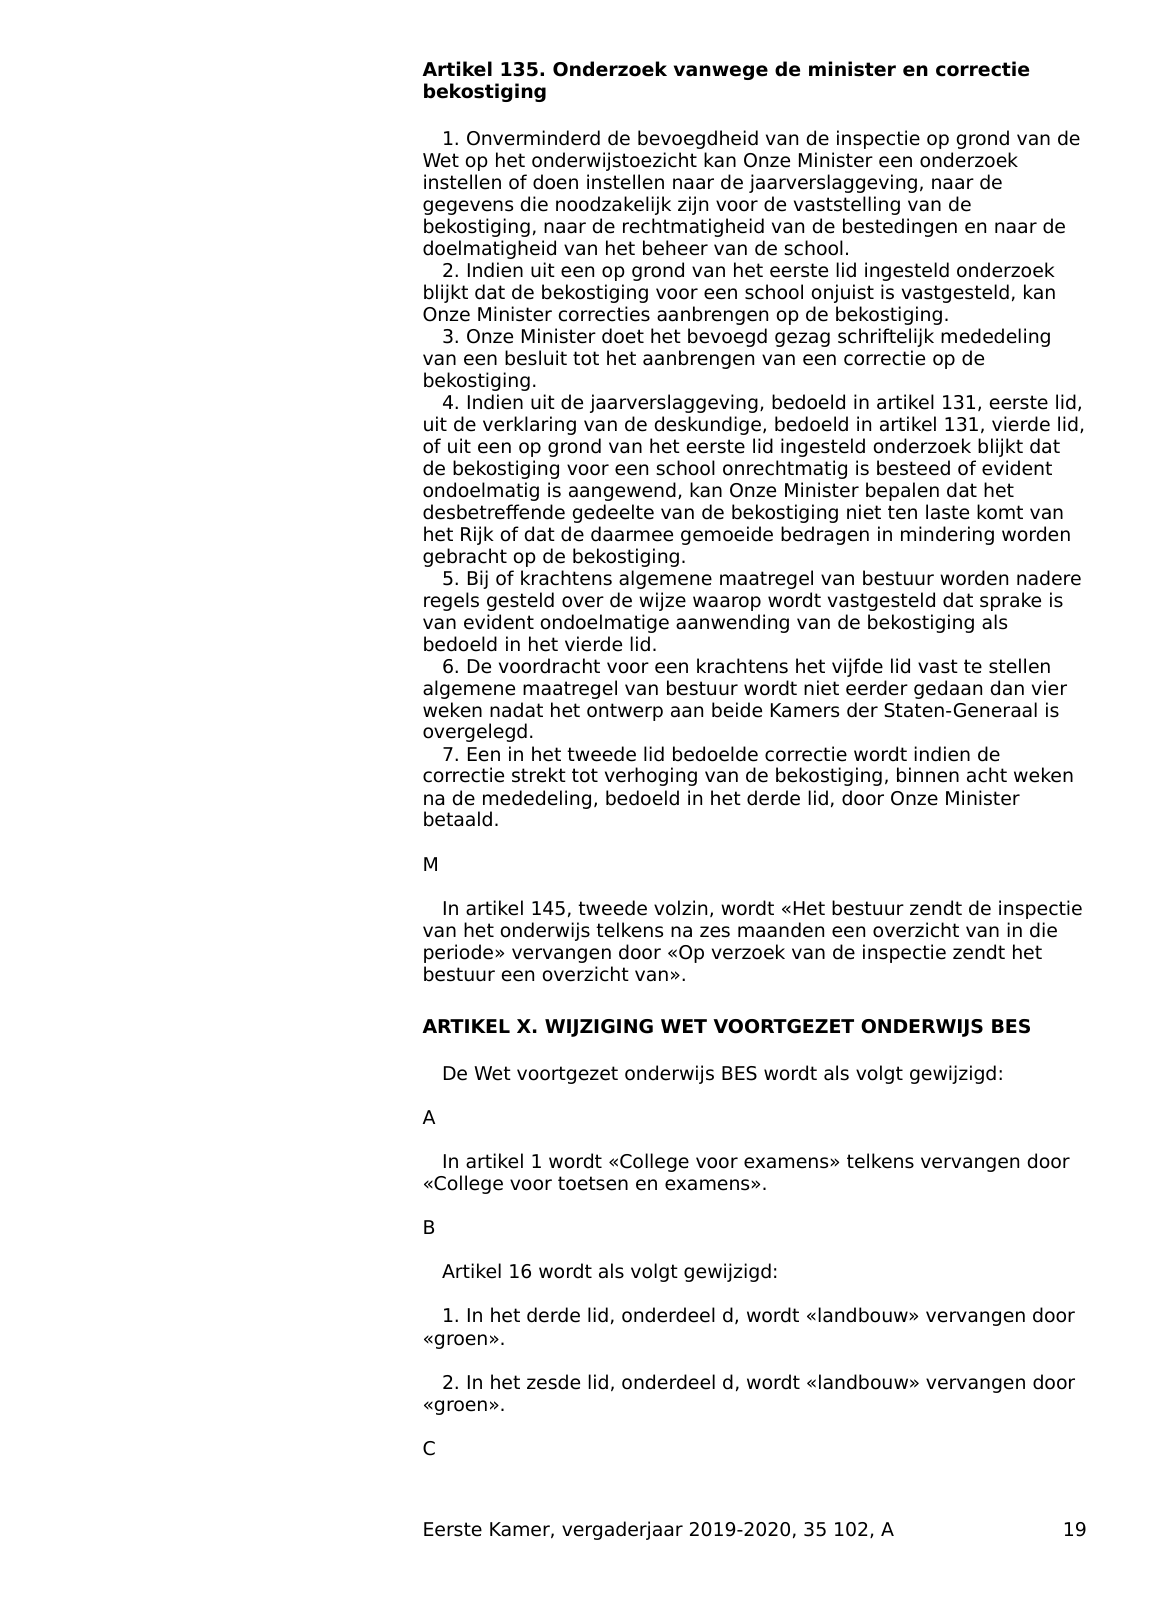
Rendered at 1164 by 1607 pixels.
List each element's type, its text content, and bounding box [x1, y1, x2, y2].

text De Wet voortgezet onderwijs BES wordt als volgt gewijzigd: [422, 1063, 1087, 1084]
text 1. In het derde lid, onderdeel d, wordt «landbouw» vervangen door «groen». [422, 1305, 1087, 1349]
text 7. Een in het tweede lid bedoelde correctie wordt indien de correctie strekt tot verhoging van de bekostiging, binnen acht weken na de mededeling, bedoeld in het derde lid, door Onze Minister betaald. [422, 743, 1087, 831]
text 4. Indien uit de jaarverslaggeving, bedoeld in artikel 131, eerste lid, uit de verklaring van de deskundige, bedoeld in artikel 131, vierde lid, of uit een op grond van het eerste lid ingesteld onderzoek blijkt dat de bekostiging voor een school onrechtmatig is besteed of evident ondoelmatig is aangewend, kan Onze Minister bepalen dat het desbetreffende gedeelte van de bekostiging niet ten laste komt van het Rijk of dat de daarmee gemoeide bedragen in mindering worden gebracht op de bekostiging. [422, 392, 1087, 568]
text 1. Onverminderd de bevoegdheid van de inspectie op grond van de Wet op het onderwijstoezicht kan Onze Minister een onderzoek instellen of doen instellen naar de jaarverslaggeving, naar de gegevens die noodzakelijk zijn voor de vaststelling van de bekostiging, naar de rechtmatigheid van de bestedingen en naar de doelmatigheid van het beheer van de school. [422, 128, 1087, 260]
text M [422, 853, 1087, 876]
text 3. Onze Minister doet het bevoegd gezag schriftelijk mededeling van een besluit tot het aanbrengen van een correctie op de bekostiging. [422, 326, 1087, 392]
subtitle ARTIKEL X. WIJZIGING WET VOORTGEZET ONDERWIJS BES [422, 1016, 1087, 1038]
text C [422, 1438, 1087, 1460]
text B [422, 1217, 1087, 1239]
text Artikel 16 wordt als volgt gewijzigd: [422, 1261, 1087, 1283]
text In artikel 1 wordt «College voor examens» telkens vervangen door «College voor toetsen en examens». [422, 1151, 1087, 1195]
subtitle Artikel 135. Onderzoek vanwege de minister en correctie bekostiging [422, 59, 1087, 103]
text 2. Indien uit een op grond van het eerste lid ingesteld onderzoek blijkt dat de bekostiging voor een school onjuist is vastgesteld, kan Onze Minister correcties aanbrengen op de bekostiging. [422, 260, 1087, 326]
text In artikel 145, tweede volzin, wordt «Het bestuur zendt de inspectie van het onderwijs telkens na zes maanden een overzicht van in die periode» vervangen door «Op verzoek van de inspectie zendt het bestuur een overzicht van». [422, 898, 1087, 986]
text A [422, 1107, 1087, 1129]
text 6. De voordracht voor een krachtens het vijfde lid vast te stellen algemene maatregel van bestuur wordt niet eerder gedaan dan vier weken nadat het ontwerp aan beide Kamers der Staten-Generaal is overgelegd. [422, 656, 1087, 743]
text 2. In het zesde lid, onderdeel d, wordt «landbouw» vervangen door «groen». [422, 1372, 1087, 1416]
text 5. Bij of krachtens algemene maatregel van bestuur worden nadere regels gesteld over de wijze waarop wordt vastgesteld dat sprake is van evident ondoelmatige aanwending van de bekostiging als bedoeld in het vierde lid. [422, 568, 1087, 656]
